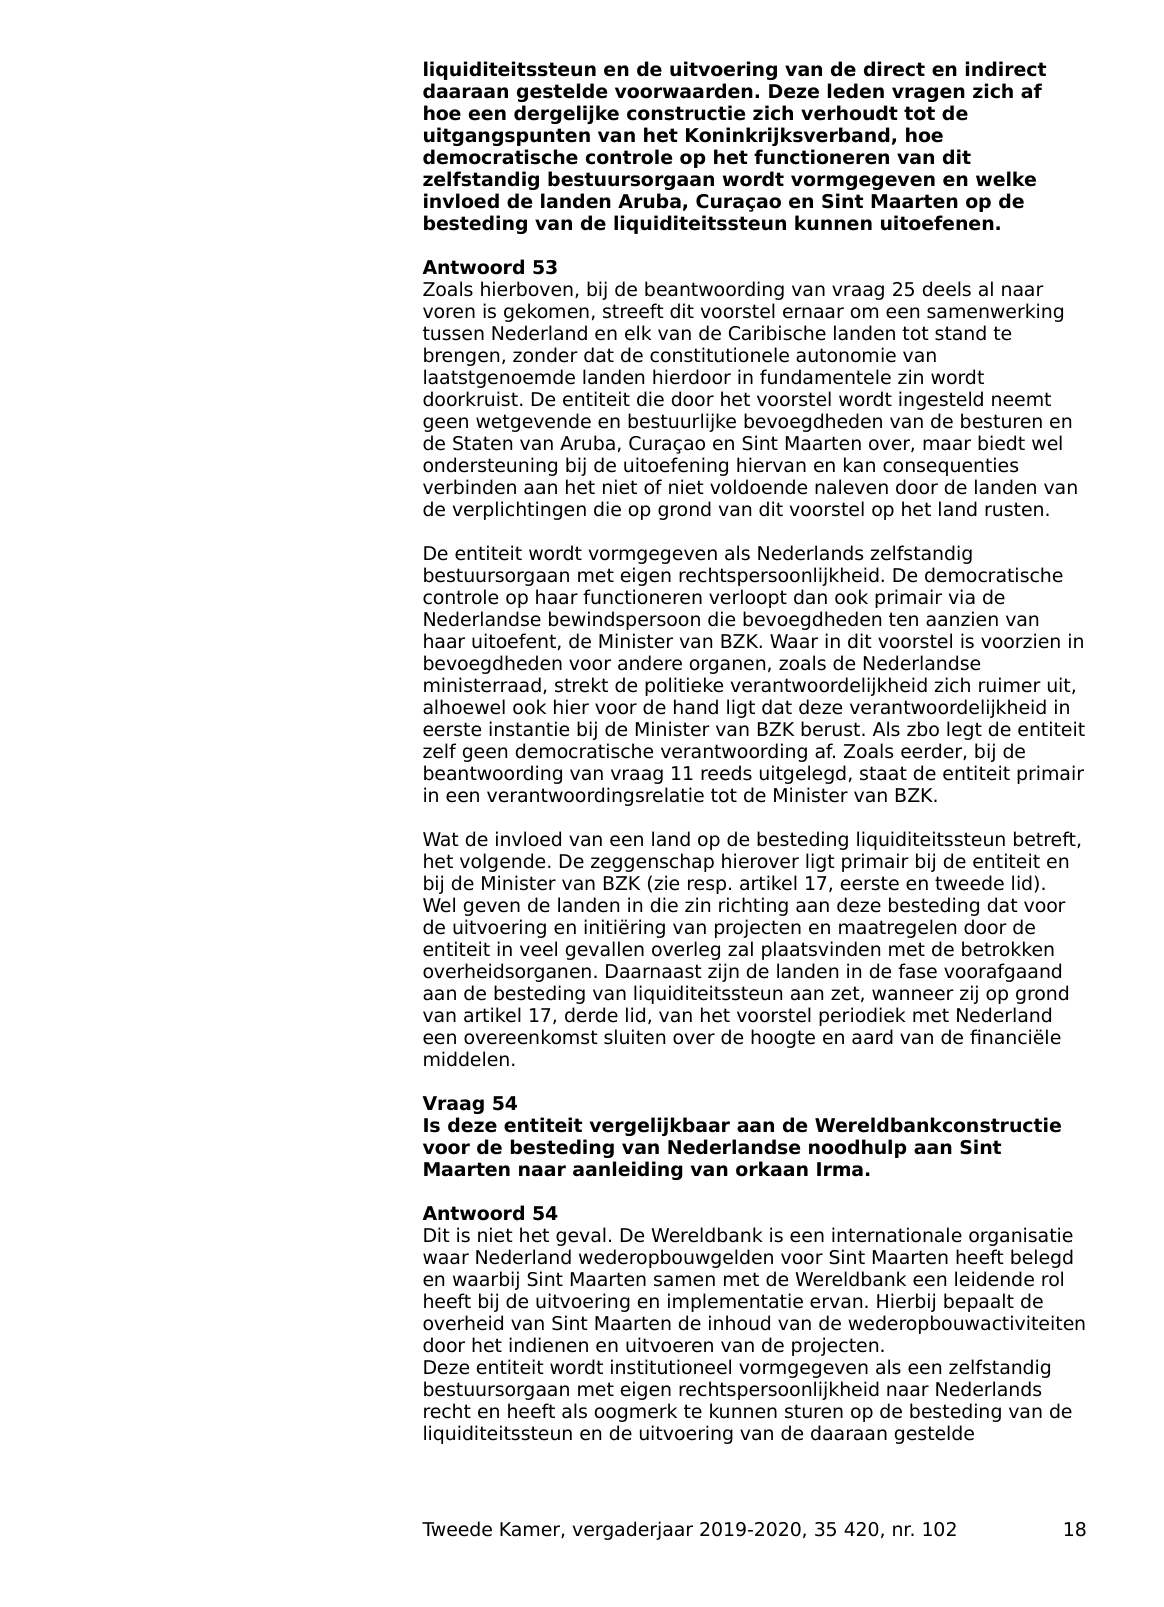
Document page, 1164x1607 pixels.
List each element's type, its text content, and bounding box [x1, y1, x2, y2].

text Zoals hierboven, bij de beantwoording van vraag 25 deels al naar voren is gekomen, streeft dit voorstel ernaar om een samenwerking tussen Nederland en elk van de Caribische landen tot stand te brengen, zonder dat de constitutionele autonomie van laatstgenoemde landen hierdoor in fundamentele zin wordt doorkruist. De entiteit die door het voorstel wordt ingesteld neemt geen wetgevende en bestuurlijke bevoegdheden van de besturen en de Staten van Aruba, Curaçao en Sint Maarten over, maar biedt wel ondersteuning bij de uitoefening hiervan en kan consequenties verbinden aan het niet of niet voldoende naleven door de landen van de verplichtingen die op grond van dit voorstel op het land rusten. [422, 279, 1087, 521]
text Is deze entiteit vergelijkbaar aan de Wereldbankconstructie voor de besteding van Nederlandse noodhulp aan Sint Maarten naar aanleiding van orkaan Irma. [422, 1115, 1087, 1181]
text Deze entiteit wordt institutioneel vormgegeven als een zelfstandig bestuursorgaan met eigen rechtspersoonlijkheid naar Nederlands recht en heeft als oogmerk te kunnen sturen op de besteding van de liquiditeitssteun en de uitvoering van de daaraan gestelde [422, 1357, 1087, 1445]
text Dit is niet het geval. De Wereldbank is een internationale organisatie waar Nederland wederopbouwgelden voor Sint Maarten heeft belegd en waarbij Sint Maarten samen met de Wereldbank een leidende rol heeft bij de uitvoering en implementatie ervan. Hierbij bepaalt de overheid van Sint Maarten de inhoud van de wederopbouwactiviteiten door het indienen en uitvoeren van de projecten. [422, 1225, 1087, 1357]
text Antwoord 54 [422, 1203, 1087, 1225]
text Vraag 54 [422, 1093, 1087, 1115]
text Wat de invloed van een land op de besteding liquiditeitssteun betreft, het volgende. De zeggenschap hierover ligt primair bij de entiteit en bij de Minister van BZK (zie resp. artikel 17, eerste en tweede lid). Wel geven de landen in die zin richting aan deze besteding dat voor de uitvoering en initiëring van projecten en maatregelen door de entiteit in veel gevallen overleg zal plaatsvinden met de betrokken overheidsorganen. Daarnaast zijn de landen in de fase voorafgaand aan de besteding van liquiditeitssteun aan zet, wanneer zij op grond van artikel 17, derde lid, van het voorstel periodiek met Nederland een overeenkomst sluiten over de hoogte en aard van de financiële middelen. [422, 829, 1087, 1071]
text De entiteit wordt vormgegeven als Nederlands zelfstandig bestuursorgaan met eigen rechtspersoonlijkheid. De democratische controle op haar functioneren verloopt dan ook primair via de Nederlandse bewindspersoon die bevoegdheden ten aanzien van haar uitoefent, de Minister van BZK. Waar in dit voorstel is voorzien in bevoegdheden voor andere organen, zoals de Nederlandse ministerraad, strekt de politieke verantwoordelijkheid zich ruimer uit, alhoewel ook hier voor de hand ligt dat deze verantwoordelijkheid in eerste instantie bij de Minister van BZK berust. Als zbo legt de entiteit zelf geen democratische verantwoording af. Zoals eerder, bij de beantwoording van vraag 11 reeds uitgelegd, staat de entiteit primair in een verantwoordingsrelatie tot de Minister van BZK. [422, 543, 1087, 807]
text liquiditeitssteun en de uitvoering van de direct en indirect daaraan gestelde voorwaarden. Deze leden vragen zich af hoe een dergelijke constructie zich verhoudt tot de uitgangspunten van het Koninkrijksverband, hoe democratische controle op het functioneren van dit zelfstandig bestuursorgaan wordt vormgegeven en welke invloed de landen Aruba, Curaçao en Sint Maarten op de besteding van de liquiditeitssteun kunnen uitoefenen. [422, 59, 1087, 235]
text Antwoord 53 [422, 257, 1087, 279]
